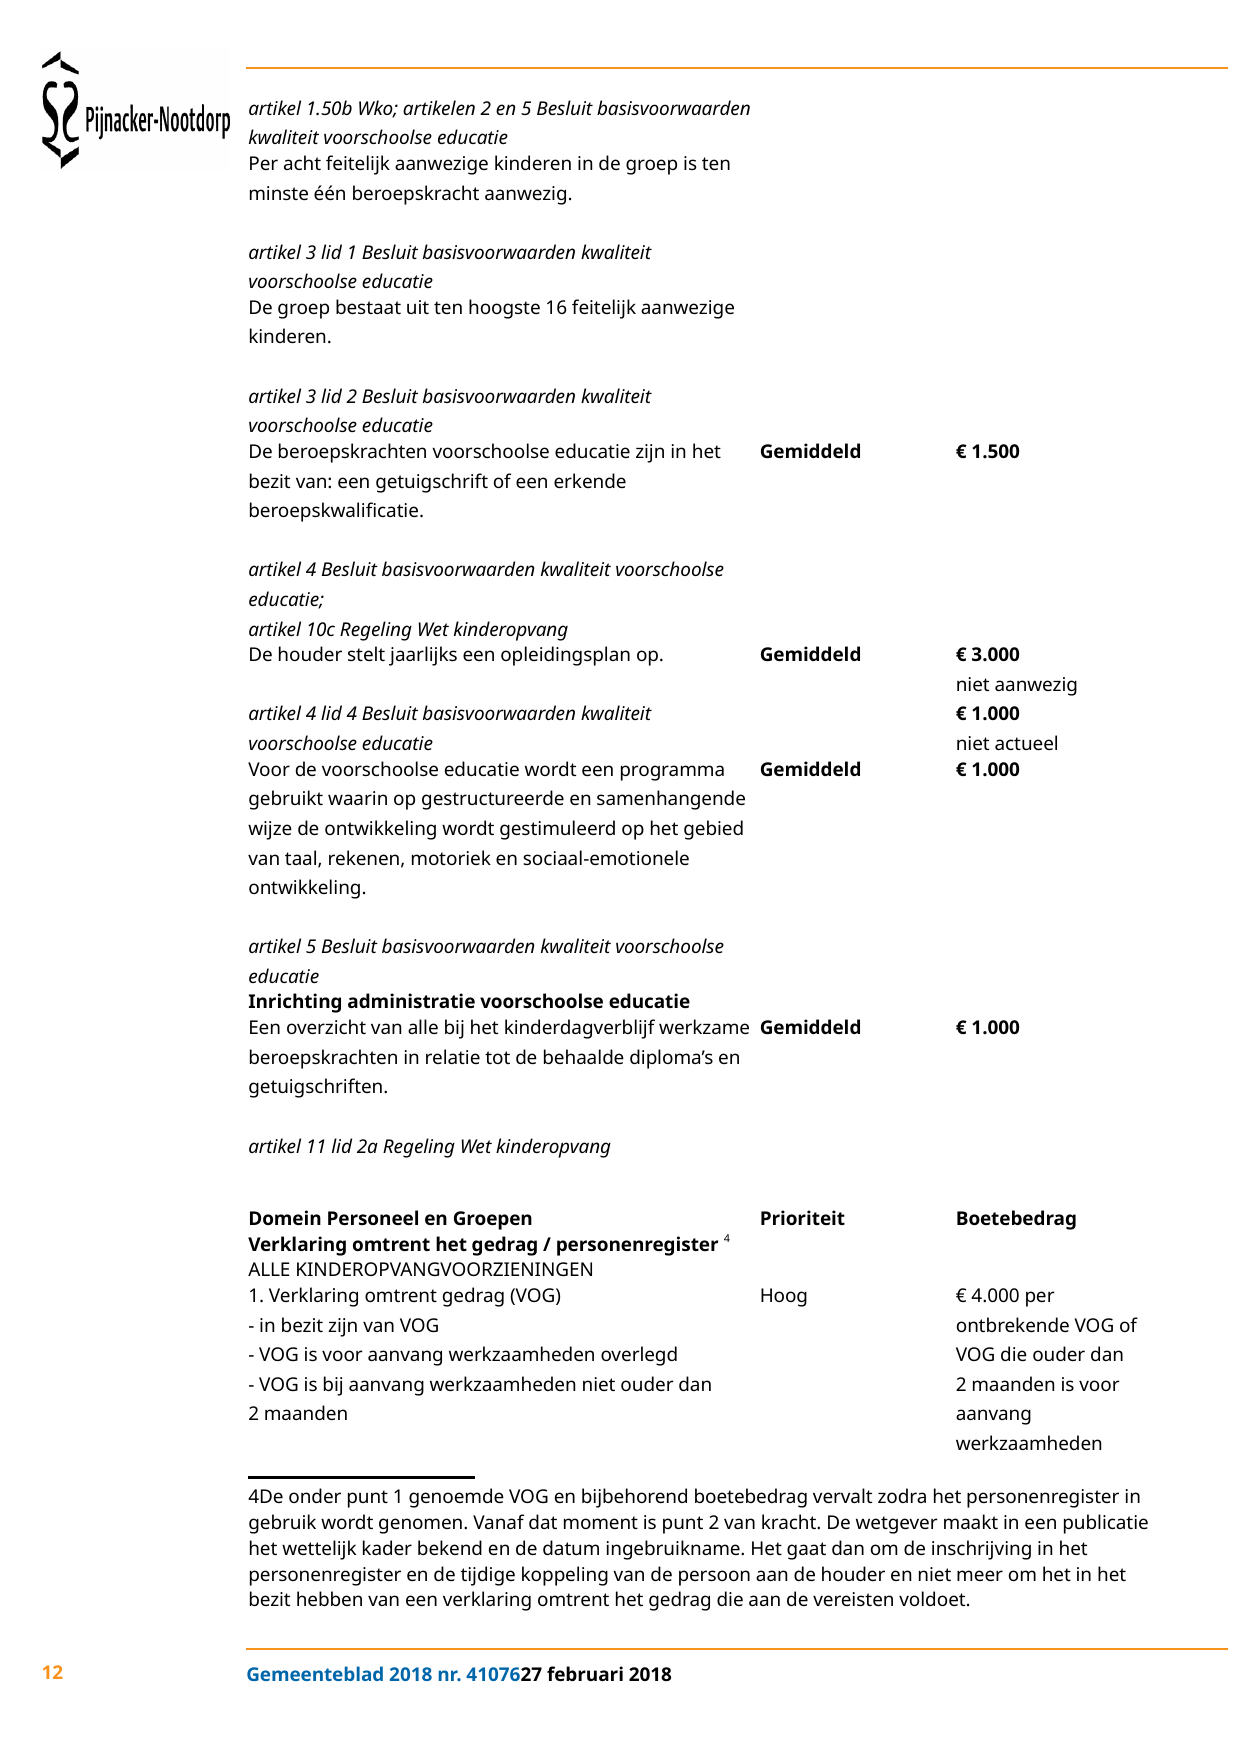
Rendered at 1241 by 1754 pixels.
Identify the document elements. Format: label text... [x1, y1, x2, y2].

table_cell € 3.000 niet aanwezig € 1.000 niet actueel [956, 641, 1152, 756]
table_cell Hoog [760, 1282, 956, 1456]
table_cell 1. Verklaring omtrent gedrag (VOG) - in bezit zijn van VOG - VOG is voor aanvang werkzaamheden overlegd - VOG is bij aanvang werkzaamheden niet ouder dan 2 maanden [248, 1282, 759, 1456]
table_cell ALLE KINDEROPVANGVOORZIENINGEN [248, 1256, 1152, 1282]
table_cell Gemiddeld [760, 1015, 956, 1158]
table_cell € 1.000 [956, 1015, 1152, 1158]
table_header Prioriteit [760, 1191, 956, 1231]
table_cell [760, 95, 956, 438]
table_cell De houder stelt jaarlijks een opleidingsplan op. artikel 4 lid 4 Besluit basisvoorwaarden kwaliteit voorschoolse educatie [248, 641, 759, 756]
table_cell Voor de voorschoolse educatie wordt een programma gebruikt waarin op gestructureerde en samenhangende wijze de ontwikkeling wordt gestimuleerd op het gebied van taal, rekenen, motoriek en sociaal-emotionele ontwikkeling. artikel 5 Besluit basisvoorwaarden kwaliteit voorschoolse educatie [248, 756, 759, 989]
picture [41, 47, 231, 172]
table_cell Gemiddeld [760, 438, 956, 641]
table_cell € 4.000 per ontbrekende VOG of VOG die ouder dan 2 maanden is voor aanvang werkzaamheden [956, 1282, 1152, 1456]
table_cell € 1.500 [956, 438, 1152, 641]
table_cell Een overzicht van alle bij het kinderdagverblijf werkzame beroepskrachten in relatie tot de behaalde diploma’s en getuigschriften. artikel 11 lid 2a Regeling Wet kinderopvang [248, 1015, 759, 1158]
table_cell De groep bestaat uit ten hoogste 16 feitelijk aanwezige kinderen. artikel 3 lid 2 Besluit basisvoorwaarden kwaliteit voorschoolse educatie [248, 294, 759, 438]
table_header Domein Personeel en Groepen [248, 1191, 759, 1231]
table_cell Per acht feitelijk aanwezige kinderen in de groep is ten minste één beroepskracht aanwezig. artikel 3 lid 1 Besluit basisvoorwaarden kwaliteit voorschoolse educatie [248, 150, 759, 294]
table_cell Gemiddeld [760, 756, 956, 989]
table_cell artikel 1.50b Wko; artikelen 2 en 5 Besluit basisvoorwaarden kwaliteit voorschoolse educatie [248, 95, 759, 150]
table_cell € 1.000 [956, 756, 1152, 989]
table_cell De beroepskrachten voorschoolse educatie zijn in het bezit van: een getuigschrift of een erkende beroepskwalificatie. artikel 4 Besluit basisvoorwaarden kwaliteit voorschoolse educatie; artikel 10c Regeling Wet kinderopvang [248, 438, 759, 641]
table_header Boetebedrag [956, 1191, 1152, 1231]
table_cell [956, 95, 1152, 438]
table_cell Gemiddeld [760, 641, 956, 756]
table_cell Verklaring omtrent het gedrag / personenregister [248, 1231, 1152, 1256]
table_cell Inrichting administratie voorschoolse educatie [248, 989, 1152, 1014]
